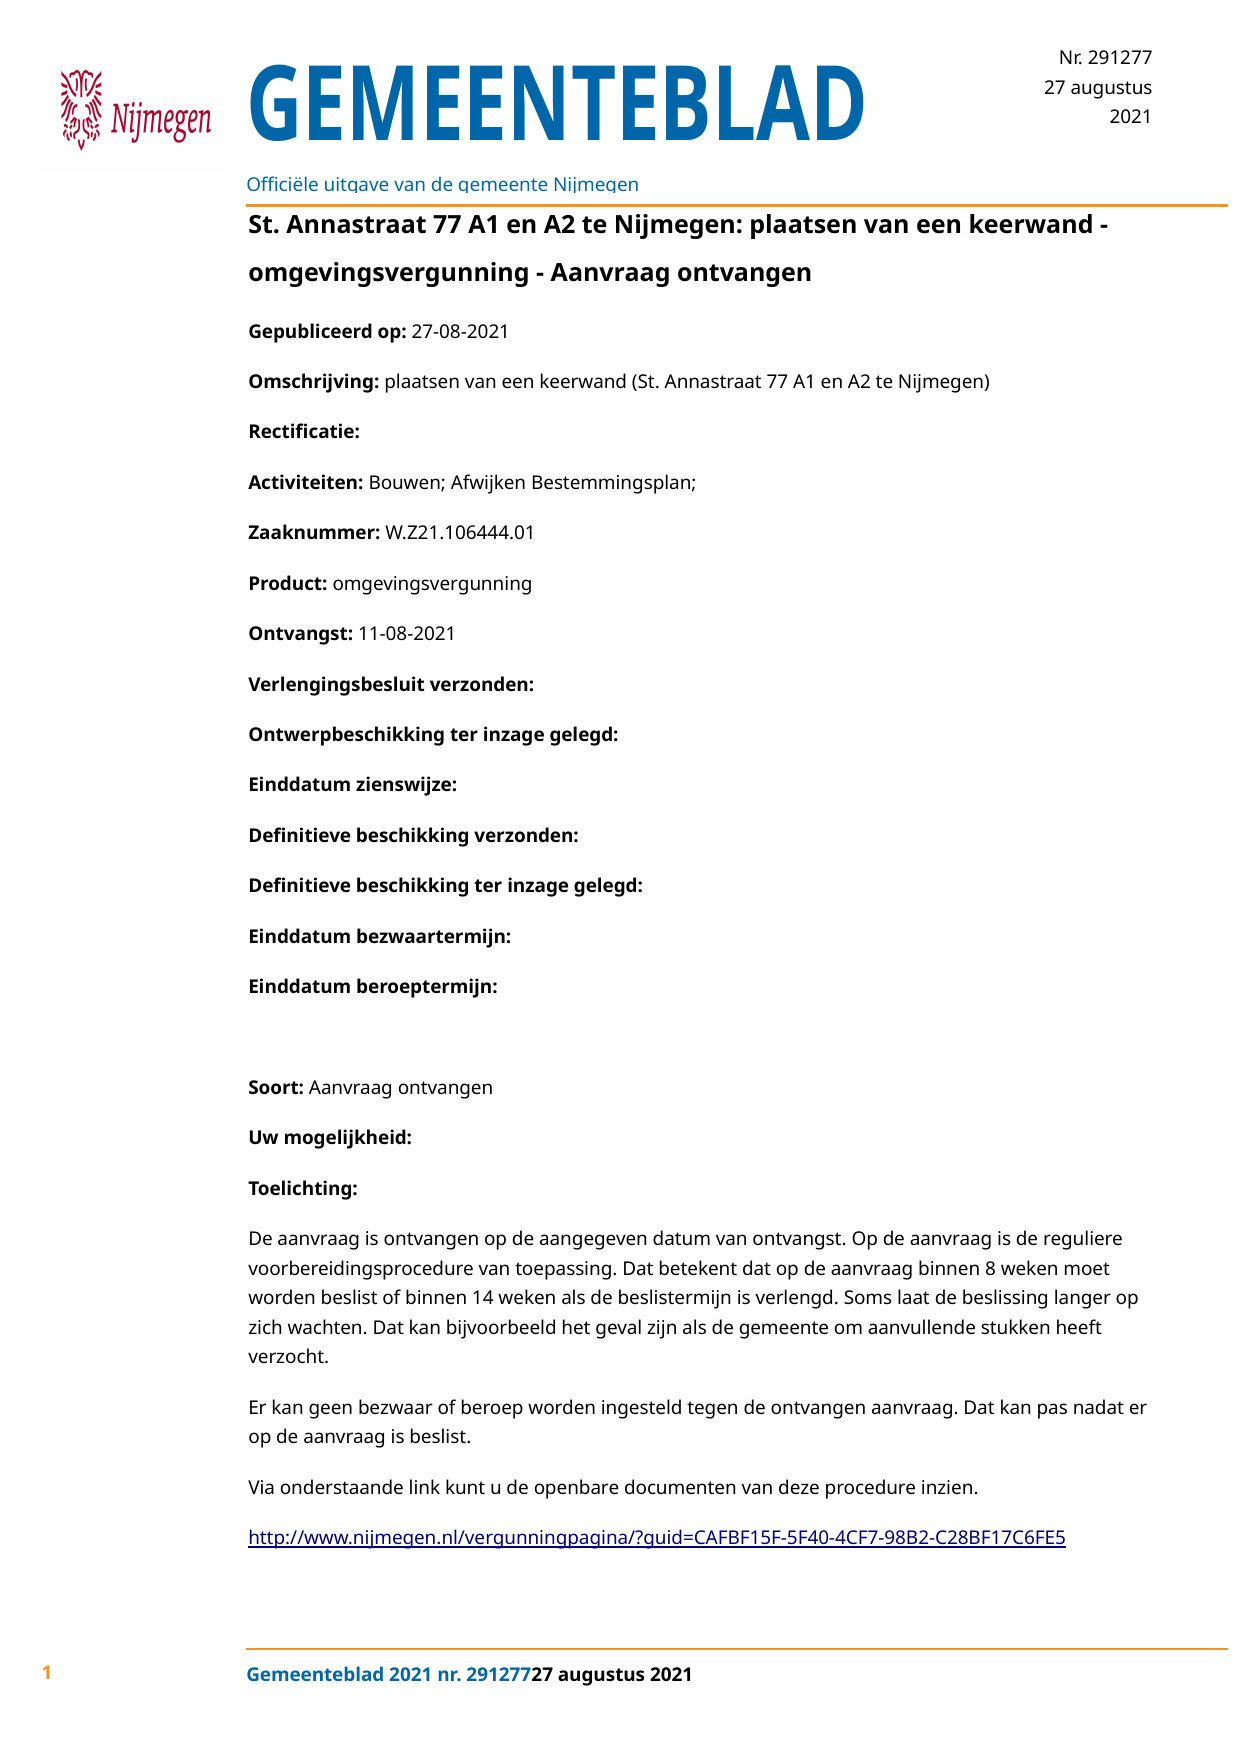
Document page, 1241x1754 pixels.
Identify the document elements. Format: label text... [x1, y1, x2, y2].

text Uw mogelijkheid: [248, 1124, 1152, 1150]
text Soort: Aanvraag ontvangen [248, 1074, 1152, 1100]
text Rectificatie: [248, 419, 1152, 444]
text Product: omgevingsvergunning [248, 570, 1152, 596]
text Zaaknummer: W.Z21.106444.01 [248, 519, 1152, 545]
text Gepubliceerd op: 27-08-2021 [248, 318, 1152, 344]
text Einddatum bezwaartermijn: [248, 923, 1152, 949]
text Ontwerpbeschikking ter inzage gelegd: [248, 721, 1152, 747]
text Omschrijving: plaatsen van een keerwand (St. Annastraat 77 A1 en A2 te Nijmegen) [248, 368, 1152, 394]
text Er kan geen bezwaar of beroep worden ingesteld tegen de ontvangen aanvraag. Dat kan pas nadat er op de aanvraag is beslist. [248, 1394, 1152, 1449]
text Via onderstaande link kunt u de openbare documenten van deze procedure inzien. [248, 1474, 1152, 1500]
picture [41, 47, 231, 172]
text Toelichting: [248, 1175, 1152, 1201]
text Einddatum beroeptermijn: [248, 973, 1152, 999]
text Verlengingsbesluit verzonden: [248, 671, 1152, 697]
text Einddatum zienswijze: [248, 772, 1152, 797]
text Definitieve beschikking ter inzage gelegd: [248, 872, 1152, 898]
text Activiteiten: Bouwen; Afwijken Bestemmingsplan; [248, 469, 1152, 495]
text Ontvangst: 11-08-2021 [248, 620, 1152, 646]
text St. Annastraat 77 A1 en A2 te Nijmegen: plaatsen van een keerwand - omgevingsvergunning - Aanvraag ontvangen [248, 207, 1152, 288]
text De aanvraag is ontvangen op de aangegeven datum van ontvangst. Op de aanvraag is de reguliere voorbereidingsprocedure van toepassing. Dat betekent dat op de aanvraag binnen 8 weken moet worden beslist of binnen 14 weken als de beslistermijn is verlengd. Soms laat de beslissing langer op zich wachten. Dat kan bijvoorbeeld het geval zijn als de gemeente om aanvullende stukken heeft verzocht. [248, 1225, 1152, 1369]
text Definitieve beschikking verzonden: [248, 822, 1152, 848]
text http://www.nijmegen.nl/vergunningpagina/?guid=CAFBF15F-5F40-4CF7-98B2-C28BF17C6FE5 [248, 1524, 1152, 1550]
